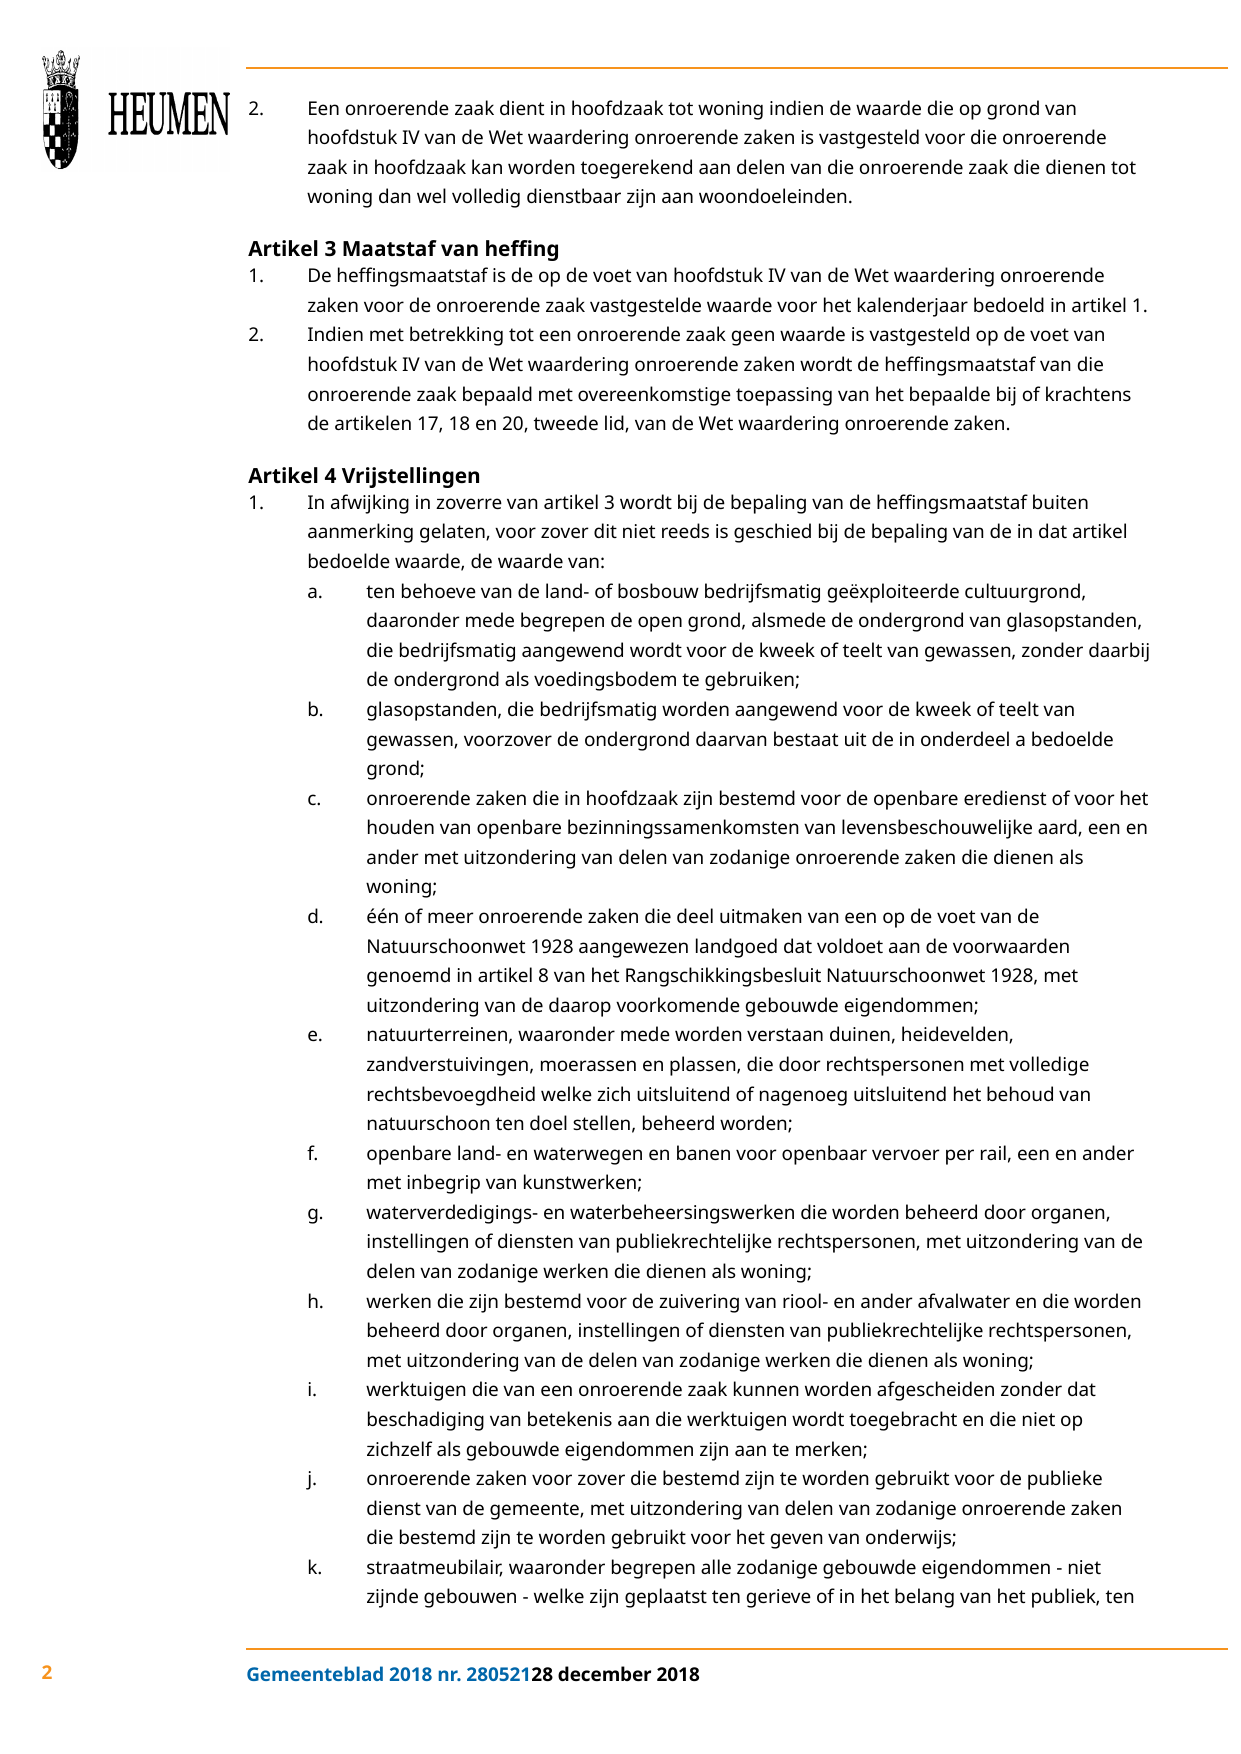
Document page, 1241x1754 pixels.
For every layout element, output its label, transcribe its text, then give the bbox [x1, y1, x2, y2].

list werktuigen die van een onroerende zaak kunnen worden afgescheiden zonder dat beschadiging van betekenis aan die werktuigen wordt toegebracht en die niet op zichzelf als gebouwde eigendommen zijn aan te merken; [307, 1377, 1152, 1462]
list natuurterreinen, waaronder mede worden verstaan duinen, heidevelden, zandverstuivingen, moerassen en plassen, die door rechtspersonen met volledige rechtsbevoegdheid welke zich uitsluitend of nagenoeg uitsluitend het behoud van natuurschoon ten doel stellen, beheerd worden; [307, 1022, 1152, 1136]
list onroerende zaken die in hoofdzaak zijn bestemd voor de openbare eredienst of voor het houden van openbare bezinningssamenkomsten van levensbeschouwelijke aard, een en ander met uitzondering van delen van zodanige onroerende zaken die dienen als woning; [307, 785, 1152, 899]
text Artikel 4 Vrijstellingen [248, 461, 1152, 489]
text Artikel 3 Maatstaf van heffing [248, 234, 1152, 262]
list straatmeubilair, waaronder begrepen alle zodanige gebouwde eigendommen - niet zijnde gebouwen - welke zijn geplaatst ten gerieve of in het belang van het publiek, ten [307, 1554, 1152, 1609]
list De heffingsmaatstaf is de op de voet van hoofdstuk IV van de Wet waardering onroerende zaken voor de onroerende zaak vastgestelde waarde voor het kalenderjaar bedoeld in artikel 1. [248, 262, 1152, 318]
list Indien met betrekking tot een onroerende zaak geen waarde is vastgesteld op de voet van hoofdstuk IV van de Wet waardering onroerende zaken wordt de heffingsmaatstaf van die onroerende zaak bepaald met overeenkomstige toepassing van het bepaalde bij of krachtens de artikelen 17, 18 en 20, tweede lid, van de Wet waardering onroerende zaken. [248, 322, 1152, 436]
list openbare land- en waterwegen en banen voor openbaar vervoer per rail, een en ander met inbegrip van kunstwerken; [307, 1140, 1152, 1195]
list ten behoeve van de land- of bosbouw bedrijfsmatig geëxploiteerde cultuurgrond, daaronder mede begrepen de open grond, alsmede de ondergrond van glasopstanden, die bedrijfsmatig aangewend wordt voor de kweek of teelt van gewassen, zonder daarbij de ondergrond als voedingsbodem te gebruiken; [307, 578, 1152, 692]
list één of meer onroerende zaken die deel uitmaken van een op de voet van de Natuurschoonwet 1928 aangewezen landgoed dat voldoet aan de voorwaarden genoemd in artikel 8 van het Rangschikkingsbesluit Natuurschoonwet 1928, met uitzondering van de daarop voorkomende gebouwde eigendommen; [307, 903, 1152, 1018]
list werken die zijn bestemd voor de zuivering van riool- en ander afvalwater en die worden beheerd door organen, instellingen of diensten van publiekrechtelijke rechtspersonen, met uitzondering van de delen van zodanige werken die dienen als woning; [307, 1288, 1152, 1373]
list Een onroerende zaak dient in hoofdzaak tot woning indien de waarde die op grond van hoofdstuk IV van de Wet waardering onroerende zaken is vastgesteld voor die onroerende zaak in hoofdzaak kan worden toegerekend aan delen van die onroerende zaak die dienen tot woning dan wel volledig dienstbaar zijn aan woondoeleinden. [248, 95, 1152, 209]
list In afwijking in zoverre van artikel 3 wordt bij de bepaling van de heffingsmaatstaf buiten aanmerking gelaten, voor zover dit niet reeds is geschied bij de bepaling van de in dat artikel bedoelde waarde, de waarde van: [248, 489, 1152, 574]
list glasopstanden, die bedrijfsmatig worden aangewend voor de kweek of teelt van gewassen, voorzover de ondergrond daarvan bestaat uit de in onderdeel a bedoelde grond; [307, 696, 1152, 781]
list waterverdedigings- en waterbeheersingswerken die worden beheerd door organen, instellingen of diensten van publiekrechtelijke rechtspersonen, met uitzondering van de delen van zodanige werken die dienen als woning; [307, 1199, 1152, 1284]
picture [41, 47, 231, 172]
list onroerende zaken voor zover die bestemd zijn te worden gebruikt voor de publieke dienst van de gemeente, met uitzondering van delen van zodanige onroerende zaken die bestemd zijn te worden gebruikt voor het geven van onderwijs; [307, 1465, 1152, 1550]
